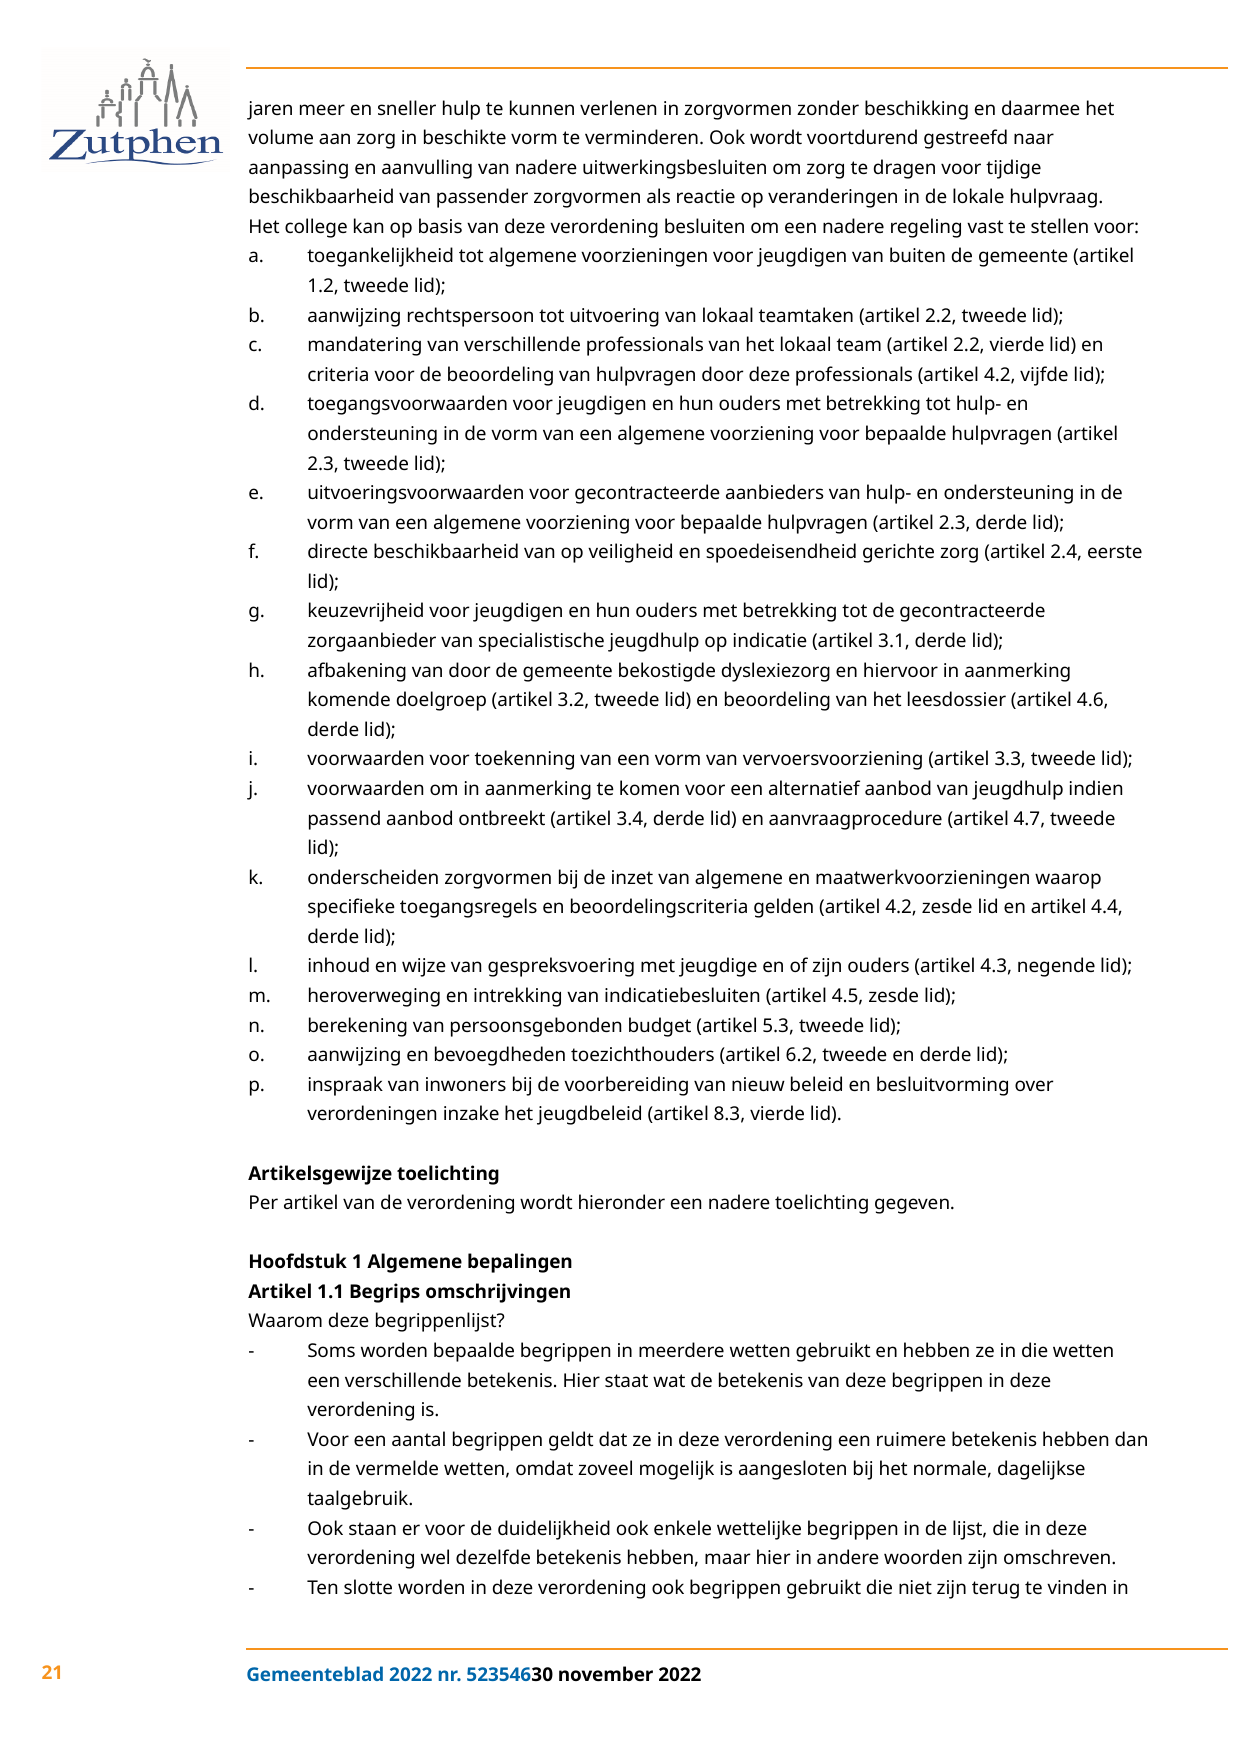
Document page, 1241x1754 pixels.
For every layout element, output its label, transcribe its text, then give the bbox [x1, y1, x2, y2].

list toegankelijkheid tot algemene voorzieningen voor jeugdigen van buiten de gemeente (artikel 1.2, tweede lid); [248, 243, 1152, 298]
list toegangsvoorwaarden voor jeugdigen en hun ouders met betrekking tot hulp- en ondersteuning in de vorm van een algemene voorziening voor bepaalde hulpvragen (artikel 2.3, tweede lid); [248, 391, 1152, 476]
list onderscheiden zorgvormen bij de inzet van algemene en maatwerkvoorzieningen waarop specifieke toegangsregels en beoordelingscriteria gelden (artikel 4.2, zesde lid en artikel 4.4, derde lid); [248, 864, 1152, 949]
list voorwaarden om in aanmerking te komen voor een alternatief aanbod van jeugdhulp indien passend aanbod ontbreekt (artikel 3.4, derde lid) en aanvraagprocedure (artikel 4.7, tweede lid); [248, 775, 1152, 860]
text jaren meer en sneller hulp te kunnen verlenen in zorgvormen zonder beschikking en daarmee het volume aan zorg in beschikte vorm te verminderen. Ook wordt voortdurend gestreefd naar aanpassing en aanvulling van nadere uitwerkingsbesluiten om zorg te dragen voor tijdige beschikbaarheid van passender zorgvormen als reactie op veranderingen in de lokale hulpvraag. [248, 95, 1152, 209]
list mandatering van verschillende professionals van het lokaal team (artikel 2.2, vierde lid) en criteria voor de beoordeling van hulpvragen door deze professionals (artikel 4.2, vijfde lid); [248, 331, 1152, 387]
list directe beschikbaarheid van op veiligheid en spoedeisendheid gerichte zorg (artikel 2.4, eerste lid); [248, 538, 1152, 594]
list inspraak van inwoners bij de voorbereiding van nieuw beleid en besluitvorming over verordeningen inzake het jeugdbeleid (artikel 8.3, vierde lid). [248, 1071, 1152, 1126]
list Ten slotte worden in deze verordening ook begrippen gebruikt die niet zijn terug te vinden in [248, 1574, 1152, 1600]
list heroverweging en intrekking van indicatiebesluiten (artikel 4.5, zesde lid); [248, 982, 1152, 1008]
text Per artikel van de verordening wordt hieronder een nadere toelichting gegeven. [248, 1189, 1152, 1215]
text Hoofdstuk 1 Algemene bepalingen [248, 1248, 1152, 1274]
list aanwijzing rechtspersoon tot uitvoering van lokaal teamtaken (artikel 2.2, tweede lid); [248, 302, 1152, 328]
text Artikel 1.1 Begrips omschrijvingen [248, 1278, 1152, 1304]
text Waarom deze begrippenlijst? [248, 1308, 1152, 1333]
list inhoud en wijze van gespreksvoering met jeugdige en of zijn ouders (artikel 4.3, negende lid); [248, 953, 1152, 978]
list Soms worden bepaalde begrippen in meerdere wetten gebruikt en hebben ze in die wetten een verschillende betekenis. Hier staat wat de betekenis van deze begrippen in deze verordening is. [248, 1337, 1152, 1422]
list uitvoeringsvoorwaarden voor gecontracteerde aanbieders van hulp- en ondersteuning in de vorm van een algemene voorziening voor bepaalde hulpvragen (artikel 2.3, derde lid); [248, 479, 1152, 535]
picture [41, 47, 231, 172]
text Het college kan op basis van deze verordening besluiten om een nadere regeling vast te stellen voor: [248, 213, 1152, 239]
list afbakening van door de gemeente bekostigde dyslexiezorg en hiervoor in aanmerking komende doelgroep (artikel 3.2, tweede lid) en beoordeling van het leesdossier (artikel 4.6, derde lid); [248, 657, 1152, 742]
list berekening van persoonsgebonden budget (artikel 5.3, tweede lid); [248, 1012, 1152, 1038]
text Artikelsgewijze toelichting [248, 1160, 1152, 1186]
list voorwaarden voor toekenning van een vorm van vervoersvoorziening (artikel 3.3, tweede lid); [248, 746, 1152, 771]
list Voor een aantal begrippen geldt dat ze in deze verordening een ruimere betekenis hebben dan in de vermelde wetten, omdat zoveel mogelijk is aangesloten bij het normale, dagelijkse taalgebruik. [248, 1426, 1152, 1511]
list Ook staan er voor de duidelijkheid ook enkele wettelijke begrippen in de lijst, die in deze verordening wel dezelfde betekenis hebben, maar hier in andere woorden zijn omschreven. [248, 1515, 1152, 1570]
list aanwijzing en bevoegdheden toezichthouders (artikel 6.2, tweede en derde lid); [248, 1041, 1152, 1067]
list keuzevrijheid voor jeugdigen en hun ouders met betrekking tot de gecontracteerde zorgaanbieder van specialistische jeugdhulp op indicatie (artikel 3.1, derde lid); [248, 598, 1152, 653]
